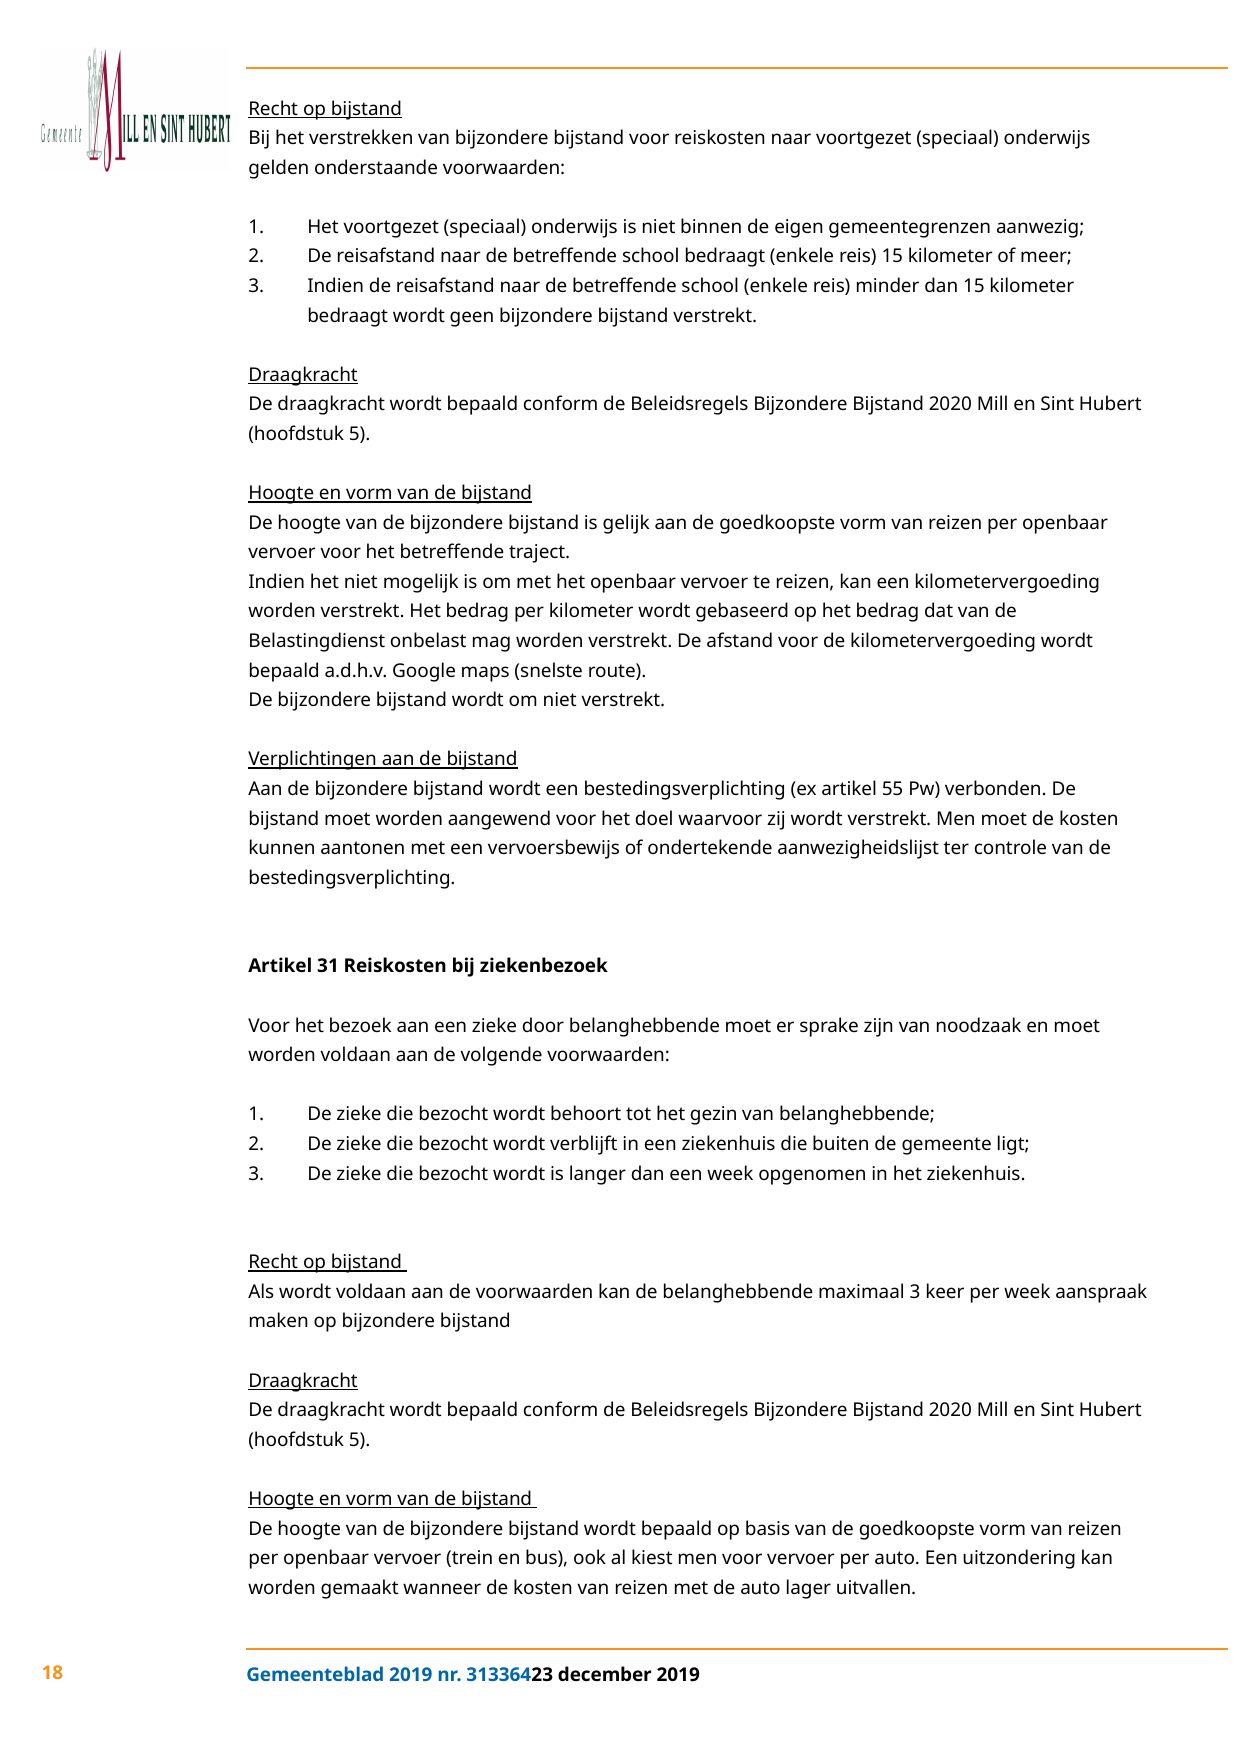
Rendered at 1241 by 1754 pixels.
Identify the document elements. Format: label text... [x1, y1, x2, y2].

text Hoogte en vorm van de bijstand [248, 1485, 1152, 1511]
text De draagkracht wordt bepaald conform de Beleidsregels Bijzondere Bijstand 2020 Mill en Sint Hubert (hoofdstuk 5). [248, 1396, 1152, 1452]
list De zieke die bezocht wordt verblijft in een ziekenhuis die buiten de gemeente ligt; [248, 1130, 1152, 1156]
text Als wordt voldaan aan de voorwaarden kan de belanghebbende maximaal 3 keer per week aanspraak maken op bijzondere bijstand [248, 1278, 1152, 1333]
text De hoogte van de bijzondere bijstand wordt bepaald op basis van de goedkoopste vorm van reizen per openbaar vervoer (trein en bus), ook al kiest men voor vervoer per auto. Een uitzondering kan worden gemaakt wanneer de kosten van reizen met de auto lager uitvallen. [248, 1515, 1152, 1600]
text Voor het bezoek aan een zieke door belanghebbende moet er sprake zijn van noodzaak en moet worden voldaan aan de volgende voorwaarden: [248, 1012, 1152, 1067]
list Het voortgezet (speciaal) onderwijs is niet binnen de eigen gemeentegrenzen aanwezig; [248, 213, 1152, 239]
text De hoogte van de bijzondere bijstand is gelijk aan de goedkoopste vorm van reizen per openbaar vervoer voor het betreffende traject. [248, 509, 1152, 564]
text De bijzondere bijstand wordt om niet verstrekt. [248, 686, 1152, 712]
list De zieke die bezocht wordt is langer dan een week opgenomen in het ziekenhuis. [248, 1160, 1152, 1186]
list De reisafstand naar de betreffende school bedraagt (enkele reis) 15 kilometer of meer; [248, 243, 1152, 268]
list Indien de reisafstand naar de betreffende school (enkele reis) minder dan 15 kilometer bedraagt wordt geen bijzondere bijstand verstrekt. [248, 272, 1152, 328]
text Recht op bijstand [248, 95, 1152, 121]
list De zieke die bezocht wordt behoort tot het gezin van belanghebbende; [248, 1101, 1152, 1126]
text Recht op bijstand [248, 1248, 1152, 1274]
text Aan de bijzondere bijstand wordt een bestedingsverplichting (ex artikel 55 Pw) verbonden. De bijstand moet worden aangewend voor het doel waarvoor zij wordt verstrekt. Men moet de kosten kunnen aantonen met een vervoersbewijs of ondertekende aanwezigheidslijst ter controle van de bestedingsverplichting. [248, 775, 1152, 890]
text Hoogte en vorm van de bijstand [248, 479, 1152, 505]
text Artikel 31 Reiskosten bij ziekenbezoek [248, 953, 1152, 978]
text De draagkracht wordt bepaald conform de Beleidsregels Bijzondere Bijstand 2020 Mill en Sint Hubert (hoofdstuk 5). [248, 391, 1152, 446]
text Verplichtingen aan de bijstand [248, 746, 1152, 771]
text Draagkracht [248, 361, 1152, 387]
text Indien het niet mogelijk is om met het openbaar vervoer te reizen, kan een kilometervergoeding worden verstrekt. Het bedrag per kilometer wordt gebaseerd op het bedrag dat van de Belastingdienst onbelast mag worden verstrekt. De afstand voor de kilometervergoeding wordt bepaald a.d.h.v. Google maps (snelste route). [248, 568, 1152, 683]
text Draagkracht [248, 1367, 1152, 1393]
picture [41, 47, 231, 172]
text Bij het verstrekken van bijzondere bijstand voor reiskosten naar voortgezet (speciaal) onderwijs gelden onderstaande voorwaarden: [248, 124, 1152, 180]
